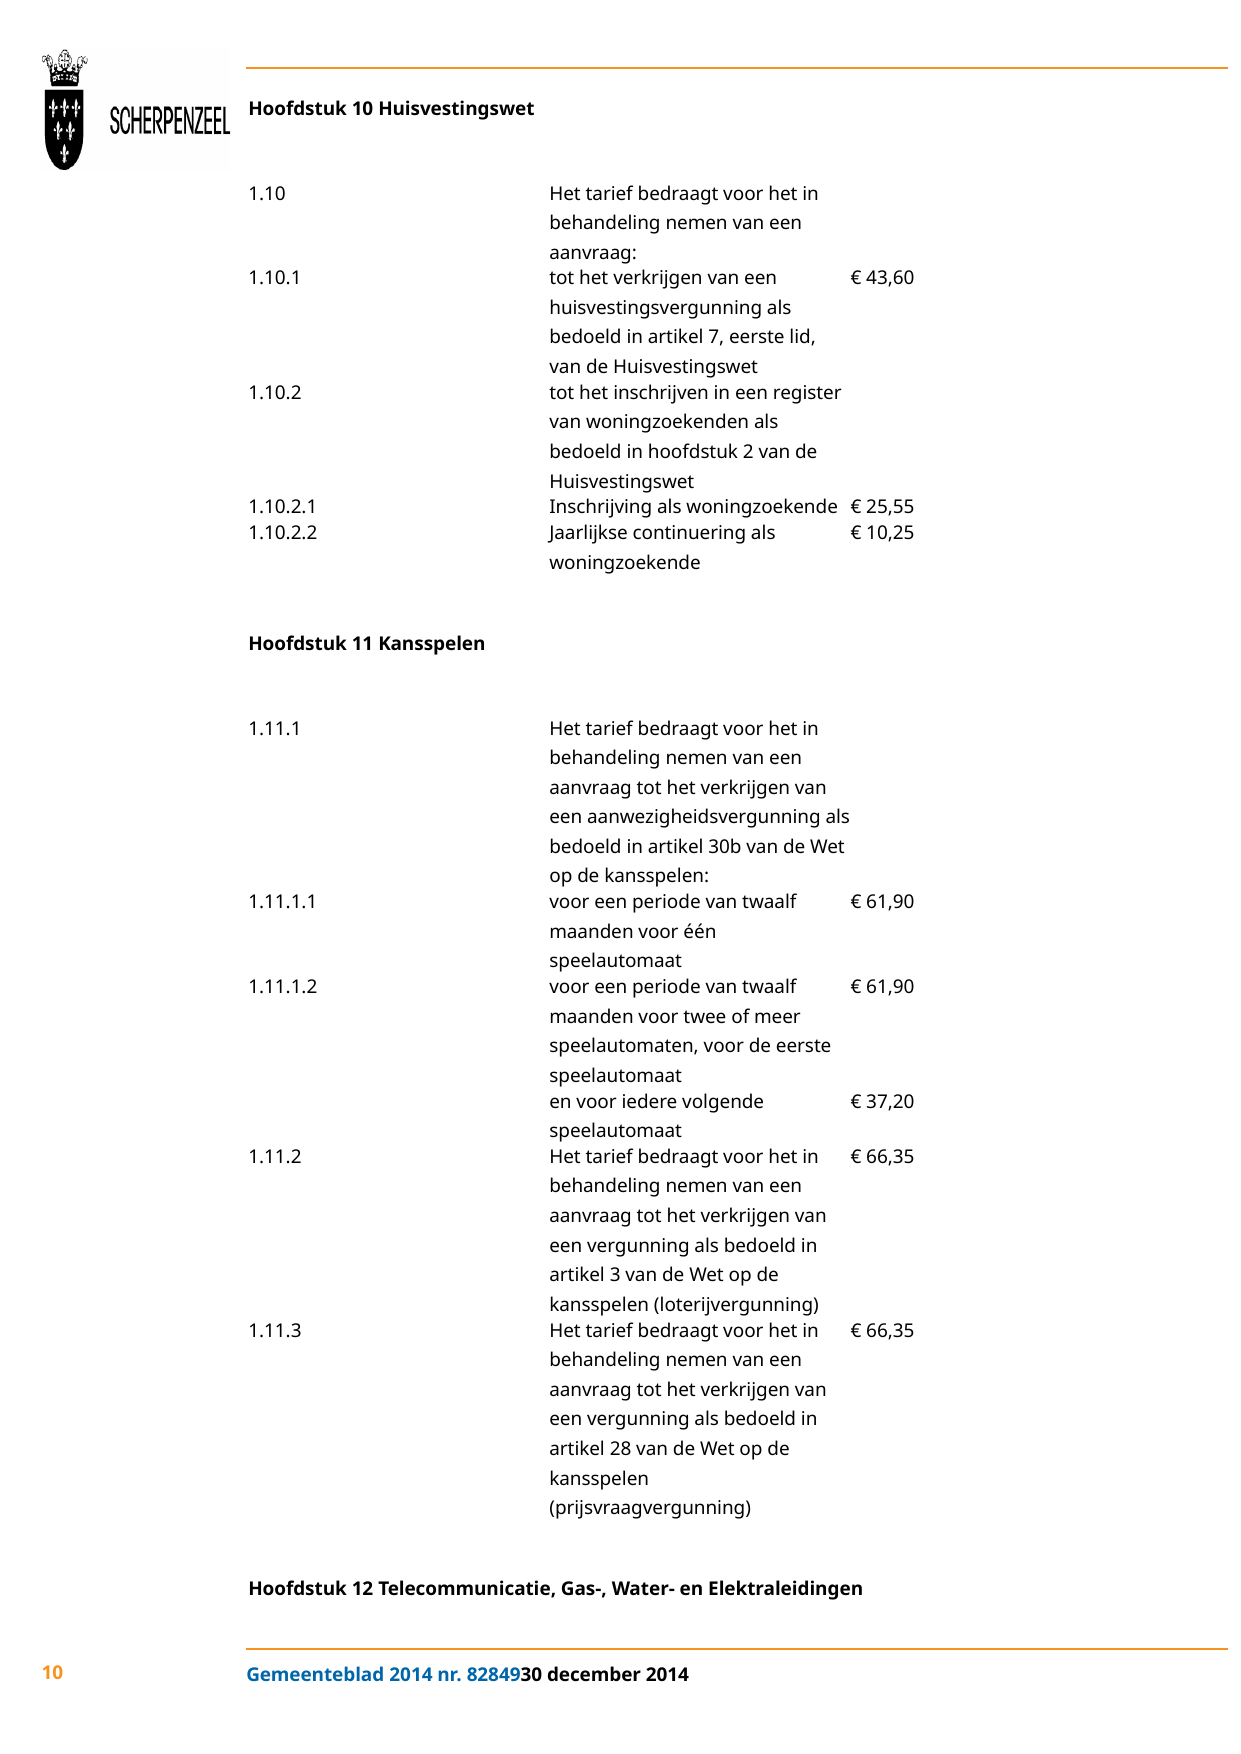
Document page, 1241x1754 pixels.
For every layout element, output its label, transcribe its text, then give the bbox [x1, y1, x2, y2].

table_cell € 61,90 [850, 973, 1152, 1088]
table_header Het tarief bedraagt voor het in behandeling nemen van een aanvraag: [549, 180, 850, 264]
table_cell 1.11.1.1 [248, 889, 549, 973]
table_header Het tarief bedraagt voor het in behandeling nemen van een aanvraag tot het verkrijgen van een aanwezigheidsvergunning als bedoeld in artikel 30b van de Wet op de kansspelen: [549, 715, 850, 888]
table_cell 1.11.1.2 [248, 973, 549, 1088]
table_cell € 43,60 [850, 265, 1152, 379]
picture [41, 47, 231, 172]
text Hoofdstuk 11 Kansspelen [248, 630, 1152, 656]
table_cell € 61,90 [850, 889, 1152, 973]
table_cell en voor iedere volgende speelautomaat [549, 1088, 850, 1143]
table_cell Jaarlijkse continuering als woningzoekende [549, 519, 850, 574]
table_cell 1.10.2.1 [248, 494, 549, 519]
table_cell 1.10.1 [248, 265, 549, 379]
table_cell € 10,25 [850, 519, 1152, 574]
table_header 1.11.1 [248, 715, 549, 888]
table_header [850, 715, 1152, 888]
table_cell [850, 379, 1152, 493]
table_cell 1.10.2 [248, 379, 549, 493]
table_cell € 66,35 [850, 1317, 1152, 1520]
table_cell [248, 1088, 549, 1143]
table_cell Inschrijving als woningzoekende [549, 494, 850, 519]
table_cell € 37,20 [850, 1088, 1152, 1143]
table_cell 1.11.2 [248, 1143, 549, 1317]
table_cell voor een periode van twaalf maanden voor twee of meer speelautomaten, voor de eerste speelautomaat [549, 973, 850, 1088]
table_cell 1.10.2.2 [248, 519, 549, 574]
table_cell 1.11.3 [248, 1317, 549, 1520]
table_cell € 66,35 [850, 1143, 1152, 1317]
table_cell Het tarief bedraagt voor het in behandeling nemen van een aanvraag tot het verkrijgen van een vergunning als bedoeld in artikel 3 van de Wet op de kansspelen (loterijvergunning) [549, 1143, 850, 1317]
text Hoofdstuk 12 Telecommunicatie, Gas-, Water- en Elektraleidingen [248, 1575, 1152, 1601]
table_cell tot het verkrijgen van een huisvestingsvergunning als bedoeld in artikel 7, eerste lid, van de Huisvestingswet [549, 265, 850, 379]
table_cell tot het inschrijven in een register van woningzoekenden als bedoeld in hoofdstuk 2 van de Huisvestingswet [549, 379, 850, 493]
table_cell Het tarief bedraagt voor het in behandeling nemen van een aanvraag tot het verkrijgen van een vergunning als bedoeld in artikel 28 van de Wet op de kansspelen (prijsvraagvergunning) [549, 1317, 850, 1520]
text Hoofdstuk 10 Huisvestingswet [248, 95, 1152, 121]
table_cell € 25,55 [850, 494, 1152, 519]
table_cell voor een periode van twaalf maanden voor één speelautomaat [549, 889, 850, 973]
table_header [850, 180, 1152, 264]
table_header 1.10 [248, 180, 549, 264]
